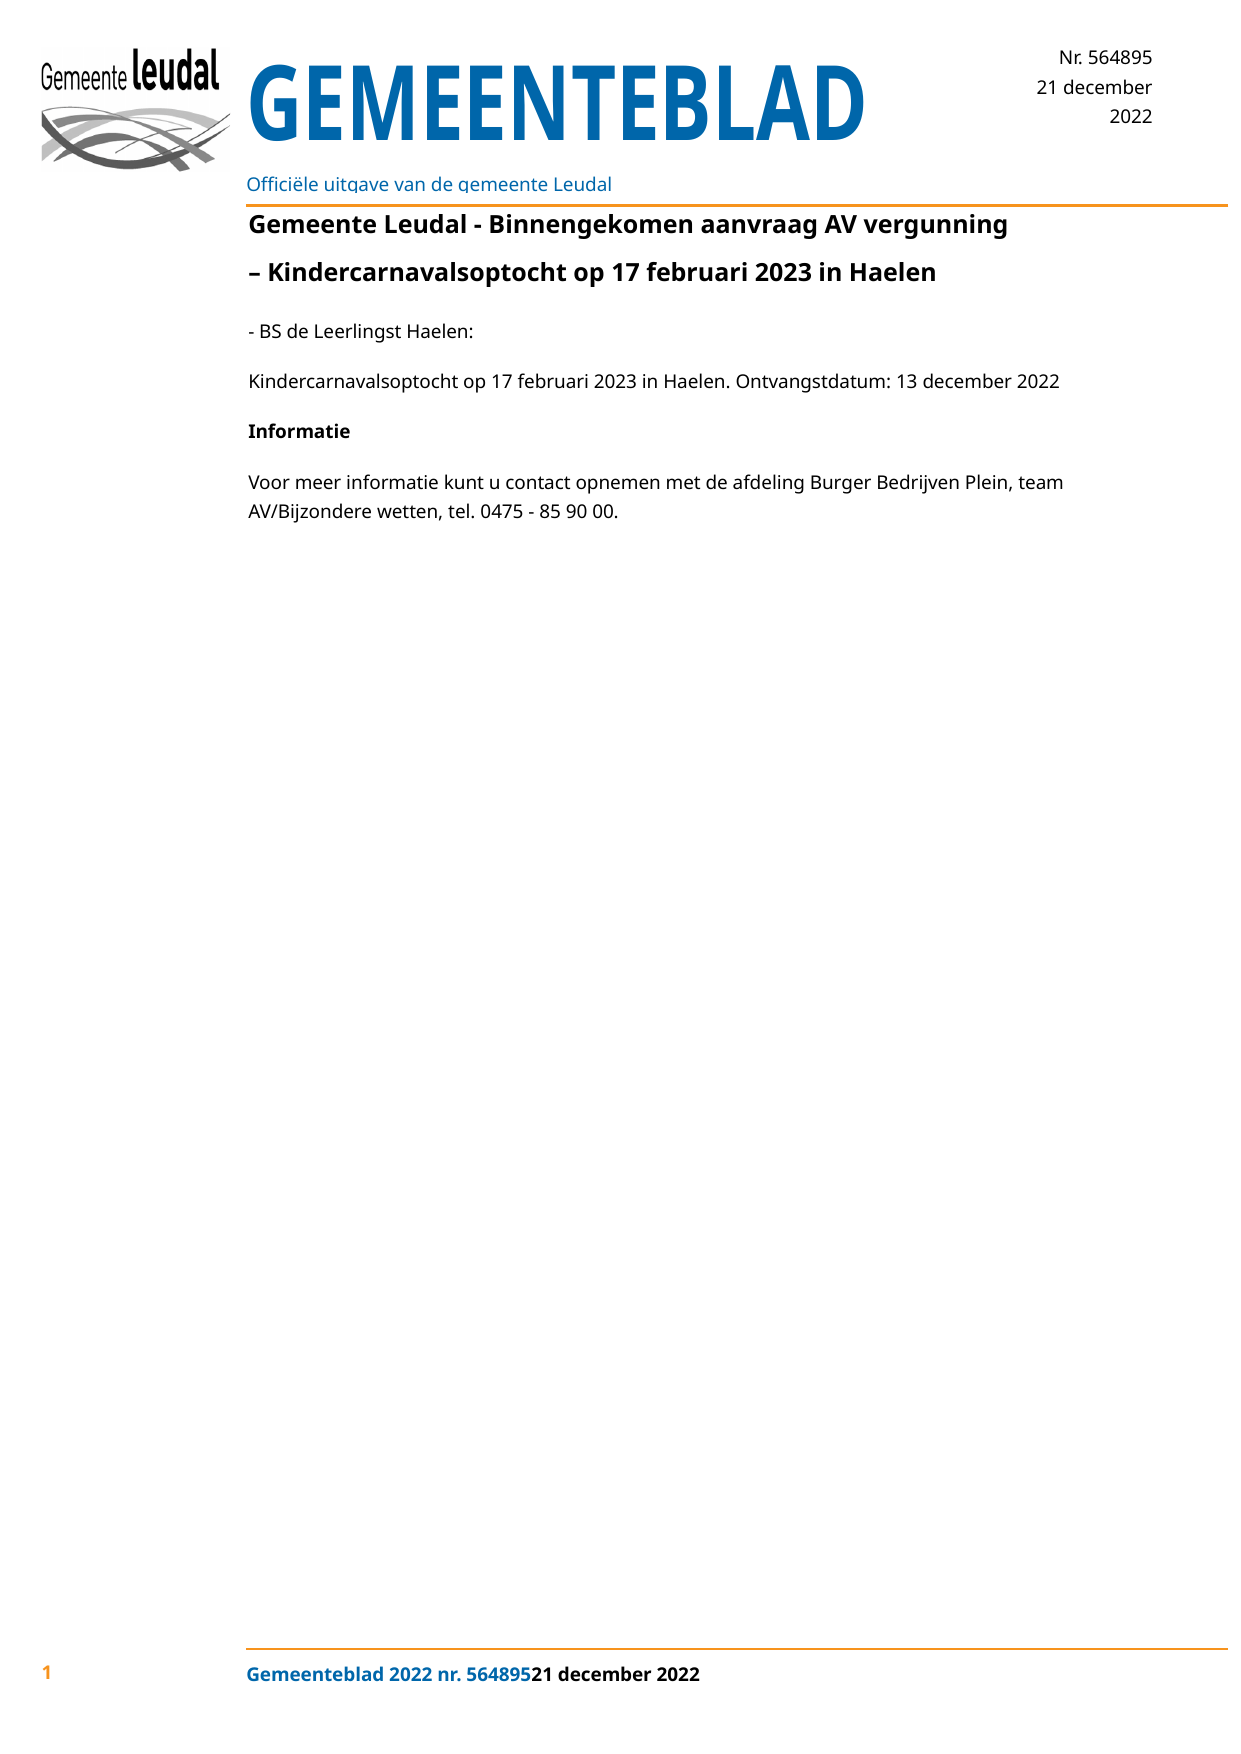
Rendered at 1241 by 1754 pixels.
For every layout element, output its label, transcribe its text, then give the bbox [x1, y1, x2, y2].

text Kindercarnavalsoptocht op 17 februari 2023 in Haelen. Ontvangstdatum: 13 december 2022 [248, 368, 1152, 394]
text Gemeente Leudal - Binnengekomen aanvraag AV vergunning – Kindercarnavalsoptocht op 17 februari 2023 in Haelen [248, 207, 1152, 288]
text Informatie [248, 419, 1152, 444]
picture [41, 47, 231, 172]
text Voor meer informatie kunt u contact opnemen met de afdeling Burger Bedrijven Plein, team AV/Bijzondere wetten, tel. 0475 - 85 90 00. [248, 469, 1152, 524]
text - BS de Leerlingst Haelen: [248, 318, 1152, 344]
